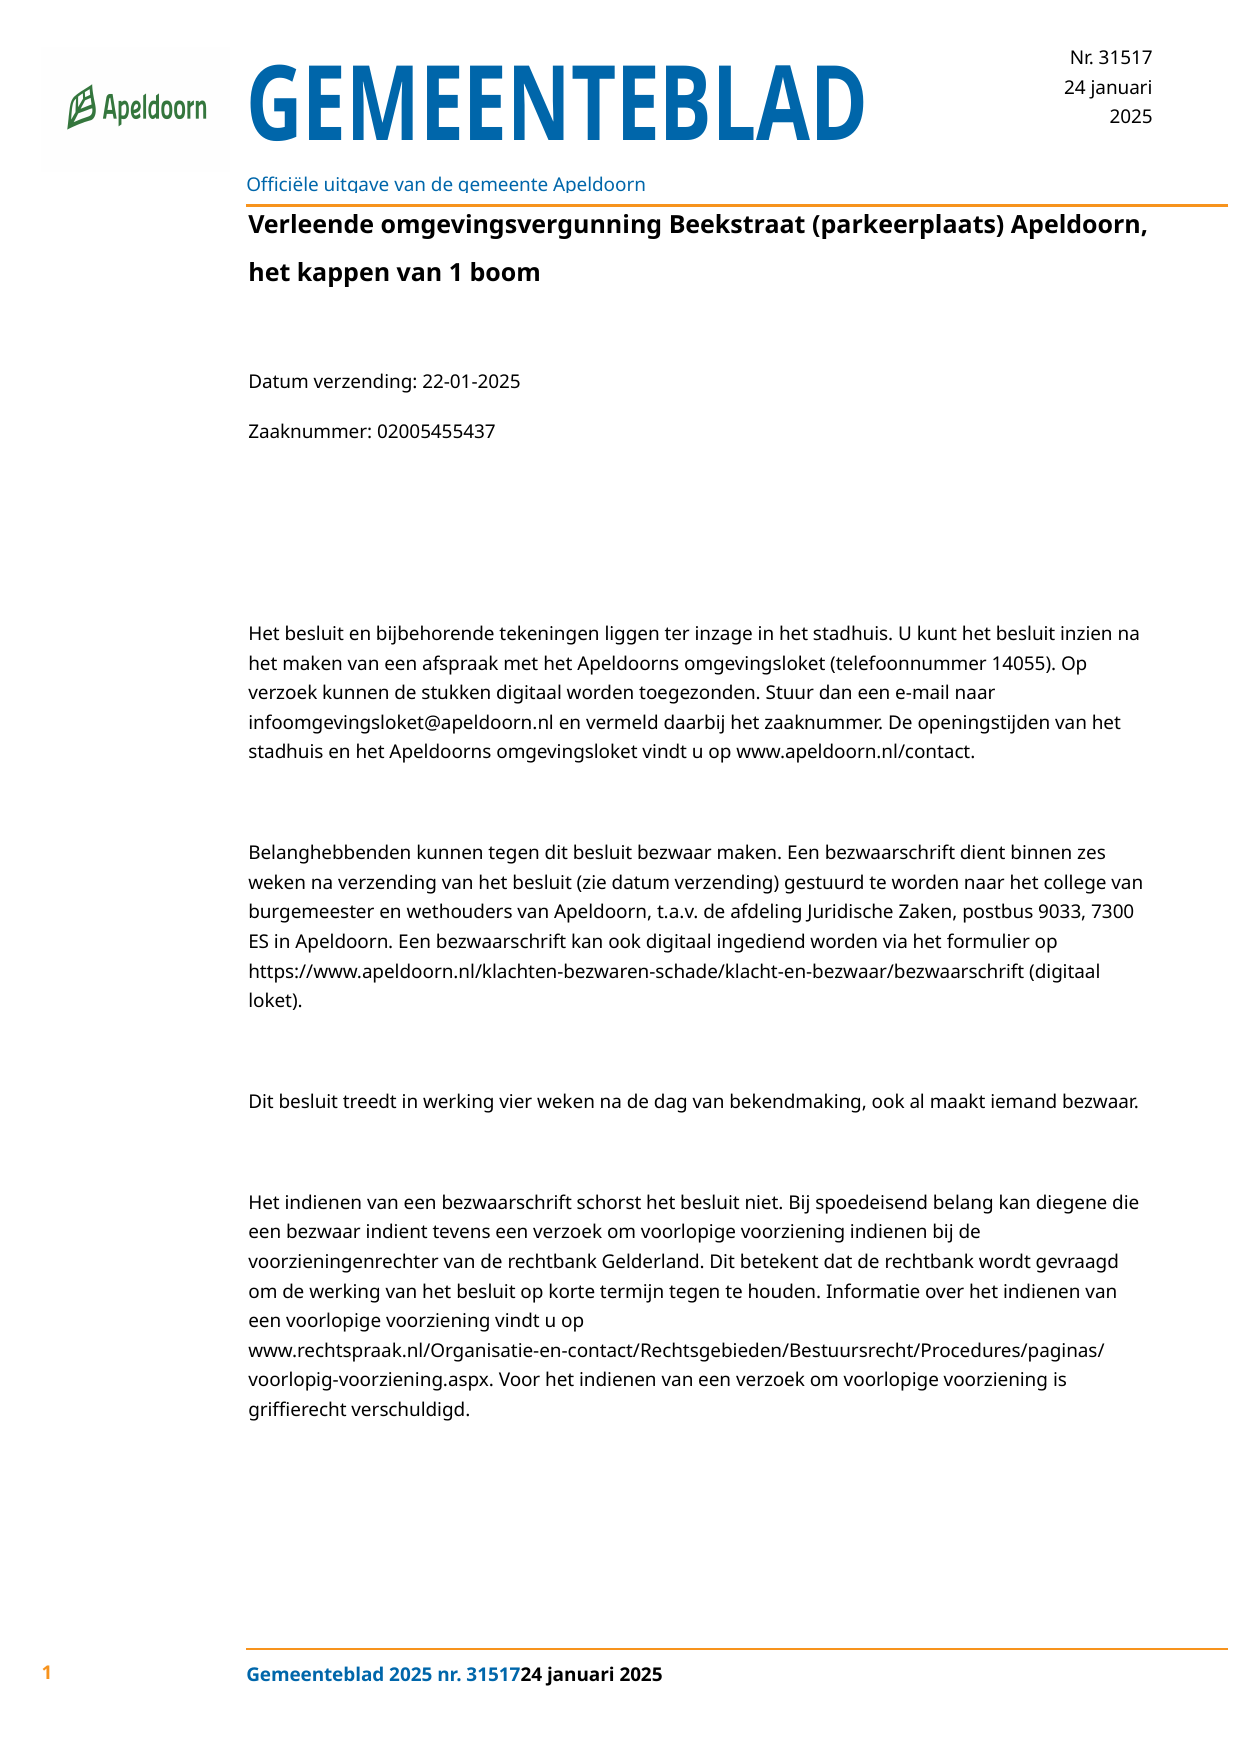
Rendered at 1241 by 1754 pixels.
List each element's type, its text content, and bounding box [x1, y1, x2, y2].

picture [41, 47, 231, 172]
text Dit besluit treedt in werking vier weken na de dag van bekendmaking, ook al maakt iemand bezwaar. [248, 1088, 1152, 1114]
text Datum verzending: 22-01-2025 [248, 368, 1152, 394]
text Het besluit en bijbehorende tekeningen liggen ter inzage in het stadhuis. U kunt het besluit inzien na het maken van een afspraak met het Apeldoorns omgevingsloket (telefoonnummer 14055). Op verzoek kunnen de stukken digitaal worden toegezonden. Stuur dan een e-mail naar infoomgevingsloket@apeldoorn.nl en vermeld daarbij het zaaknummer. De openingstijden van het stadhuis en het Apeldoorns omgevingsloket vindt u op www.apeldoorn.nl/contact. [248, 620, 1152, 764]
text Verleende omgevingsvergunning Beekstraat (parkeerplaats) Apeldoorn, het kappen van 1 boom [248, 207, 1152, 288]
text Zaaknummer: 02005455437 [248, 419, 1152, 444]
text Het indienen van een bezwaarschrift schorst het besluit niet. Bij spoedeisend belang kan diegene die een bezwaar indient tevens een verzoek om voorlopige voorziening indienen bij de voorzieningenrechter van de rechtbank Gelderland. Dit betekent dat de rechtbank wordt gevraagd om de werking van het besluit op korte termijn tegen te houden. Informatie over het indienen van een voorlopige voorziening vindt u op www.rechtspraak.nl/Organisatie-en-contact/Rechtsgebieden/Bestuursrecht/Procedures/paginas/voorlopig-voorziening.aspx. Voor het indienen van een verzoek om voorlopige voorziening is griffierecht verschuldigd. [248, 1189, 1152, 1422]
text Belanghebbenden kunnen tegen dit besluit bezwaar maken. Een bezwaarschrift dient binnen zes weken na verzending van het besluit (zie datum verzending) gestuurd te worden naar het college van burgemeester en wethouders van Apeldoorn, t.a.v. de afdeling Juridische Zaken, postbus 9033, 7300 ES in Apeldoorn. Een bezwaarschrift kan ook digitaal ingediend worden via het formulier op https://www.apeldoorn.nl/klachten-bezwaren-schade/klacht-en-bezwaar/bezwaarschrift (digitaal loket). [248, 839, 1152, 1013]
